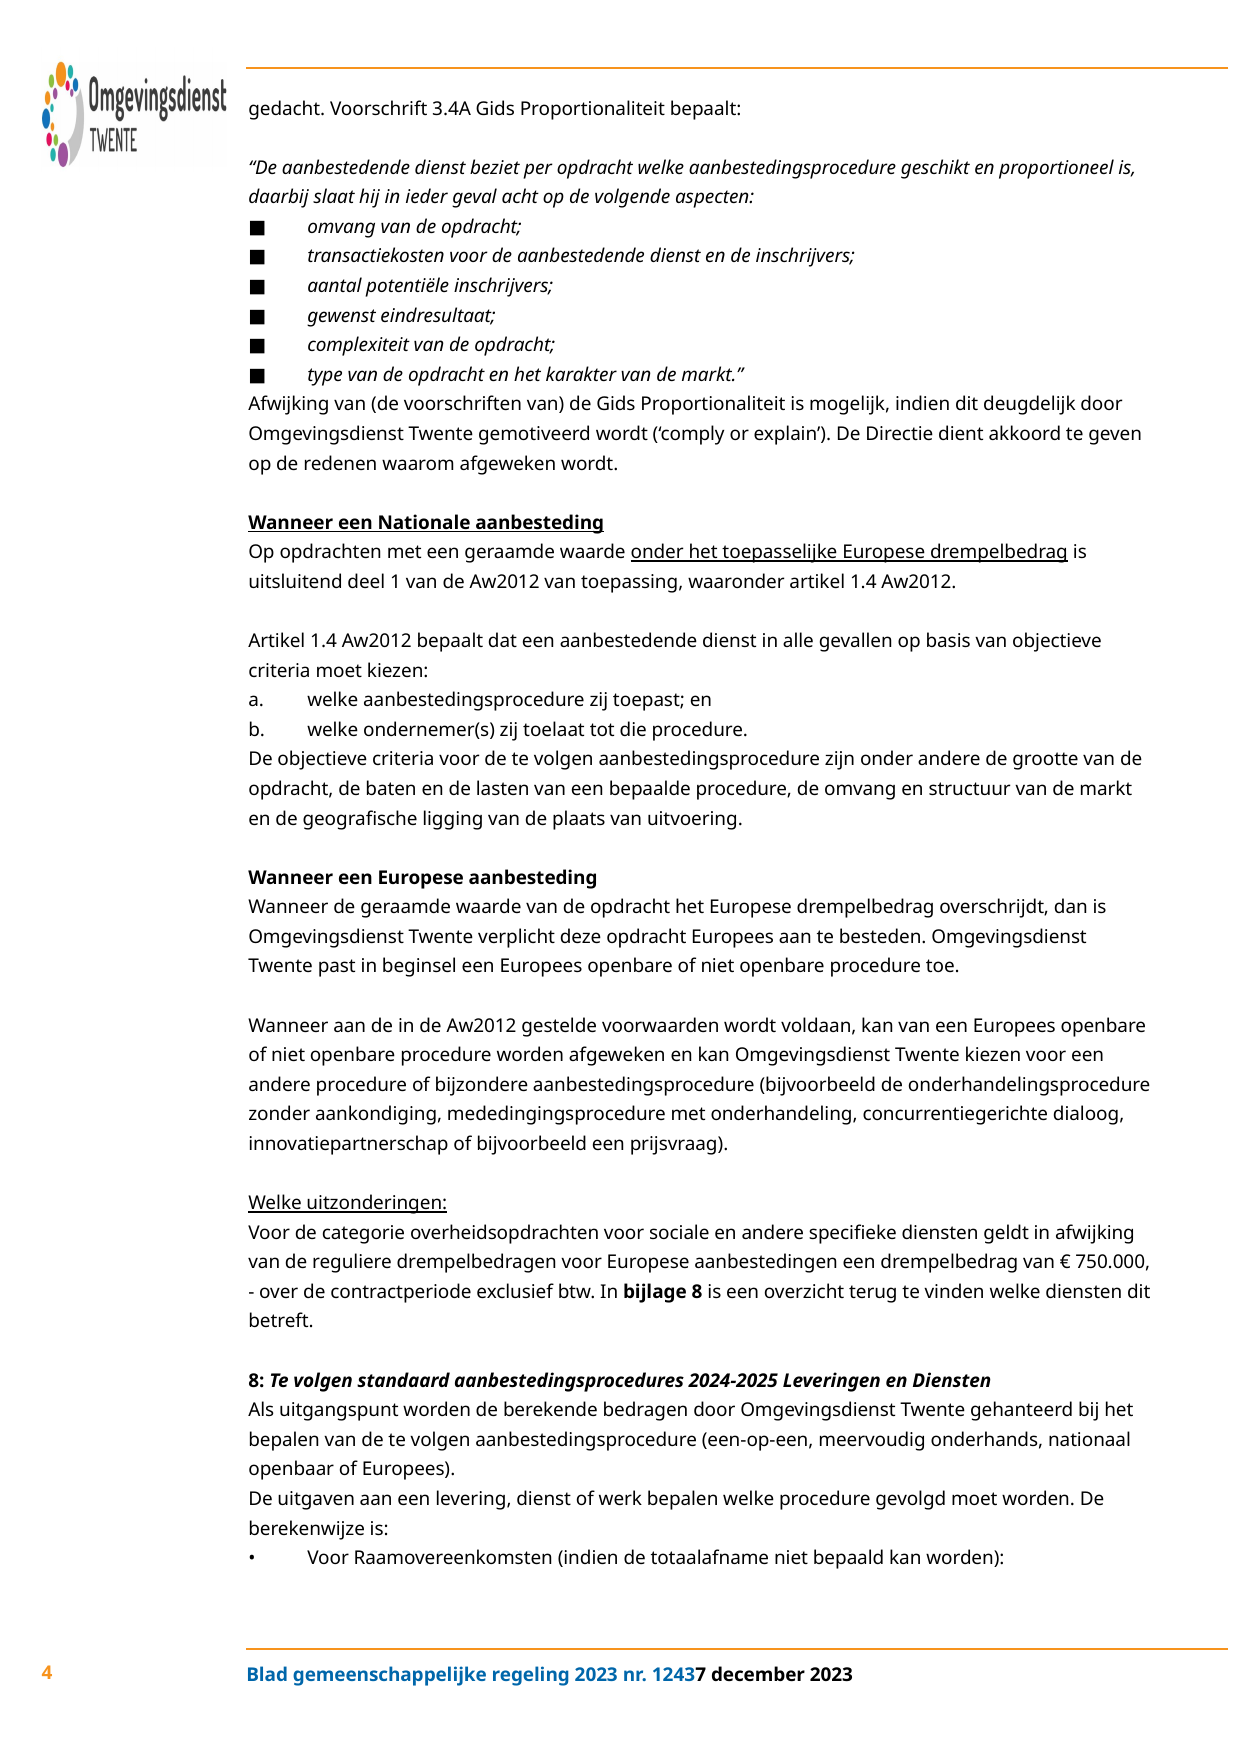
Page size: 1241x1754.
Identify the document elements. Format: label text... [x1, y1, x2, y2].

list transactiekosten voor de aanbestedende dienst en de inschrijvers; [248, 243, 1152, 268]
list complexiteit van de opdracht; [248, 331, 1152, 357]
list type van de opdracht en het karakter van de markt.” [248, 361, 1152, 387]
list gewenst eindresultaat; [248, 302, 1152, 328]
text Wanneer een Nationale aanbesteding [248, 509, 1152, 535]
text Voor de categorie overheidsopdrachten voor sociale en andere specifieke diensten geldt in afwijking van de reguliere drempelbedragen voor Europese aanbestedingen een drempelbedrag van € 750.000, - over de contractperiode exclusief btw. In bijlage 8 is een overzicht terug te vinden welke diensten dit betreft. [248, 1219, 1152, 1333]
list Voor Raamovereenkomsten (indien de totaalafname niet bepaald kan worden): [248, 1544, 1152, 1570]
text “De aanbestedende dienst beziet per opdracht welke aanbestedingsprocedure geschikt en proportioneel is, daarbij slaat hij in ieder geval acht op de volgende aspecten: [248, 154, 1152, 209]
text Wanneer aan de in de Aw2012 gestelde voorwaarden wordt voldaan, kan van een Europees openbare of niet openbare procedure worden afgeweken en kan Omgevingsdienst Twente kiezen voor een andere procedure of bijzondere aanbestedingsprocedure (bijvoorbeeld de onderhandelingsprocedure zonder aankondiging, mededingingsprocedure met onderhandeling, concurrentiegerichte dialoog, innovatiepartnerschap of bijvoorbeeld een prijsvraag). [248, 1012, 1152, 1156]
text Als uitgangspunt worden de berekende bedragen door Omgevingsdienst Twente gehanteerd bij het bepalen van de te volgen aanbestedingsprocedure (een-op-een, meervoudig onderhands, nationaal openbaar of Europees). [248, 1396, 1152, 1481]
text Artikel 1.4 Aw2012 bepaalt dat een aanbestedende dienst in alle gevallen op basis van objectieve criteria moet kiezen: [248, 627, 1152, 683]
text Afwijking van (de voorschriften van) de Gids Proportionaliteit is mogelijk, indien dit deugdelijk door Omgevingsdienst Twente gemotiveerd wordt (‘comply or explain’). De Directie dient akkoord te geven op de redenen waarom afgeweken wordt. [248, 391, 1152, 476]
list welke aanbestedingsprocedure zij toepast; en [248, 686, 1152, 712]
text Op opdrachten met een geraamde waarde onder het toepasselijke Europese drempelbedrag is uitsluitend deel 1 van de Aw2012 van toepassing, waaronder artikel 1.4 Aw2012. [248, 538, 1152, 594]
text Wanneer een Europese aanbesteding [248, 864, 1152, 890]
text Wanneer de geraamde waarde van de opdracht het Europese drempelbedrag overschrijdt, dan is Omgevingsdienst Twente verplicht deze opdracht Europees aan te besteden. Omgevingsdienst Twente past in beginsel een Europees openbare of niet openbare procedure toe. [248, 893, 1152, 978]
text Welke uitzonderingen: [248, 1189, 1152, 1215]
picture [41, 47, 231, 172]
text 8: Te volgen standaard aanbestedingsprocedures 2024-2025 Leveringen en Diensten [248, 1367, 1152, 1393]
list welke ondernemer(s) zij toelaat tot die procedure. [248, 716, 1152, 742]
list omvang van de opdracht; [248, 213, 1152, 239]
list aantal potentiële inschrijvers; [248, 272, 1152, 298]
text De uitgaven aan een levering, dienst of werk bepalen welke procedure gevolgd moet worden. De berekenwijze is: [248, 1485, 1152, 1541]
text gedacht. Voorschrift 3.4A Gids Proportionaliteit bepaalt: [248, 95, 1152, 121]
text De objectieve criteria voor de te volgen aanbestedingsprocedure zijn onder andere de grootte van de opdracht, de baten en de lasten van een bepaalde procedure, de omvang en structuur van de markt en de geografische ligging van de plaats van uitvoering. [248, 746, 1152, 831]
